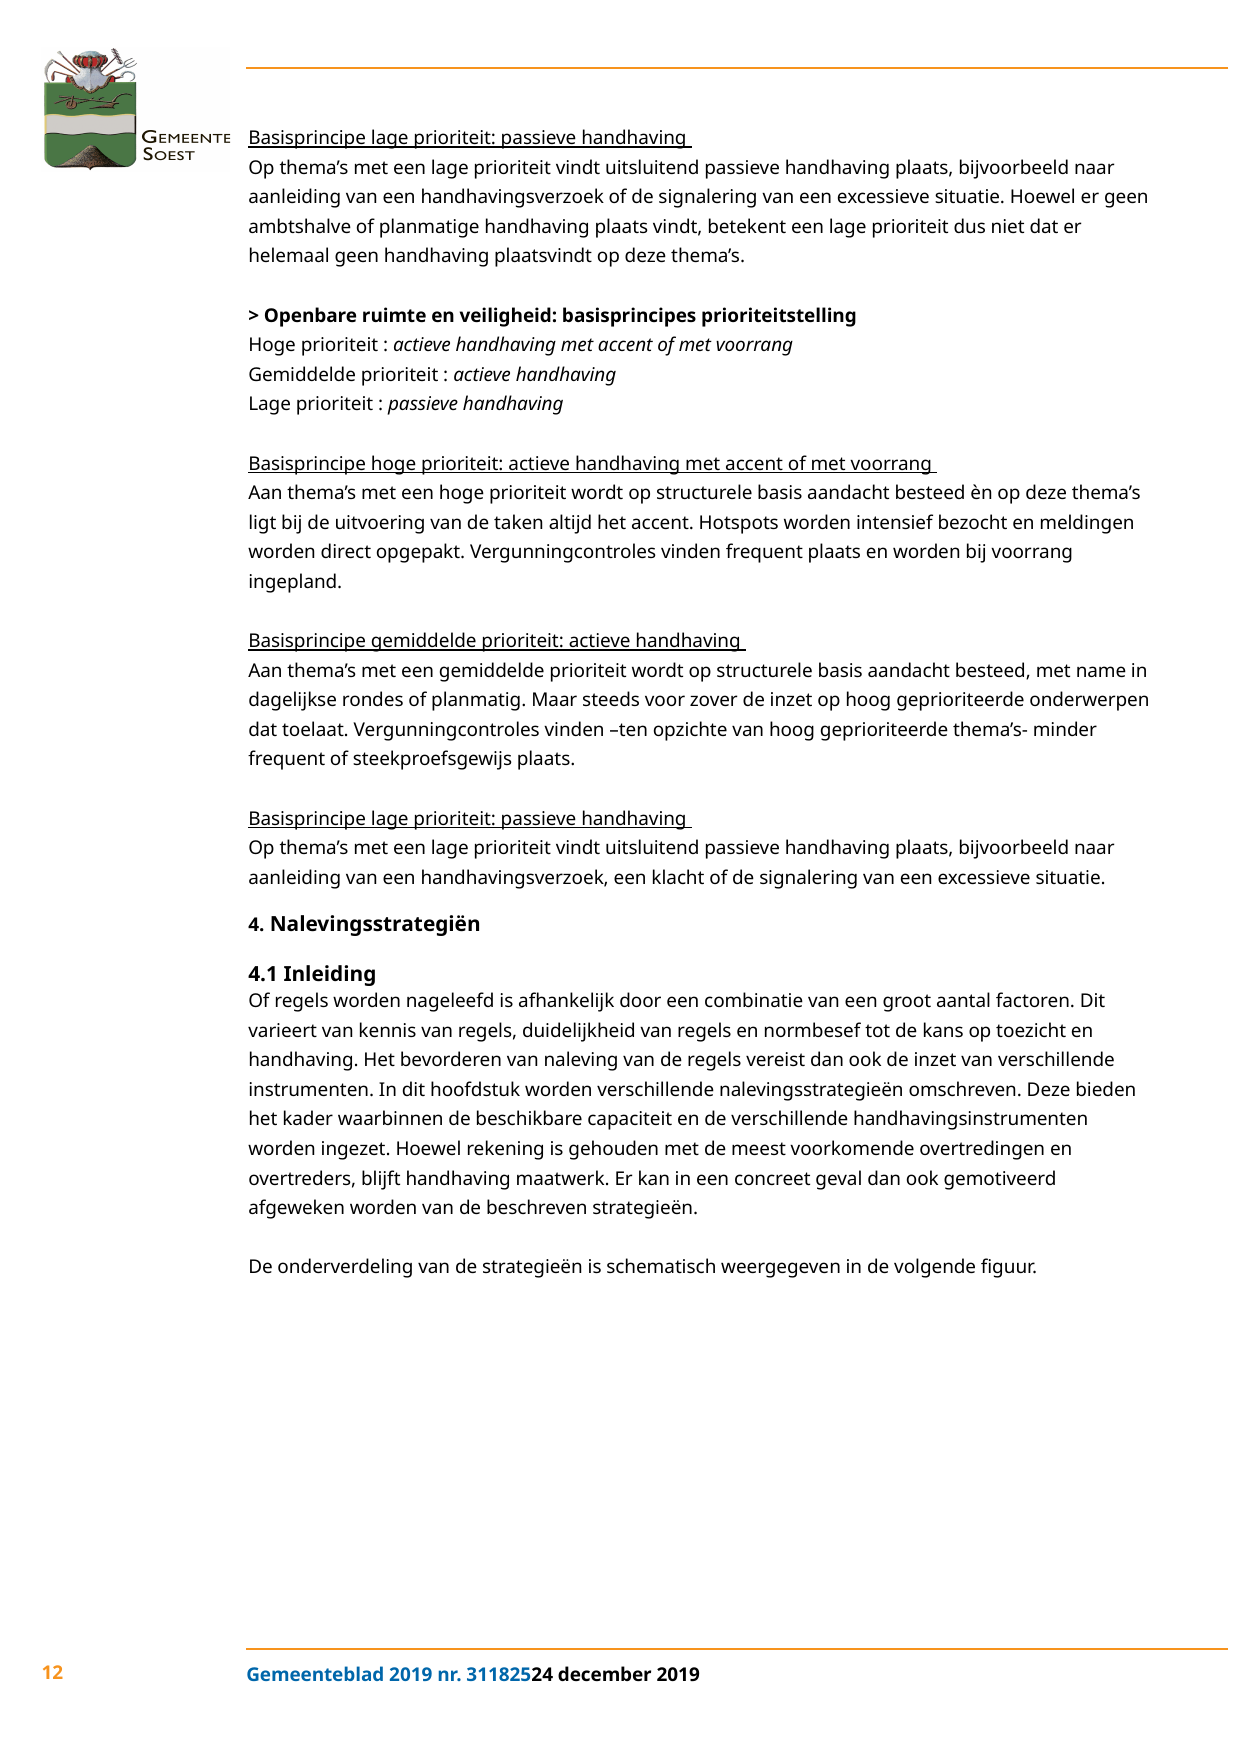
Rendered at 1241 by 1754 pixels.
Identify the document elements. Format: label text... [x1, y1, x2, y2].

text Op thema’s met een lage prioriteit vindt uitsluitend passieve handhaving plaats, bijvoorbeeld naar aanleiding van een handhavingsverzoek of de signalering van een excessieve situatie. Hoewel er geen ambtshalve of planmatige handhaving plaats vindt, betekent een lage prioriteit dus niet dat er helemaal geen handhaving plaatsvindt op deze thema’s. [248, 154, 1152, 268]
text 4.1 Inleiding [248, 959, 1152, 987]
text > Openbare ruimte en veiligheid: basisprincipes prioriteitstelling [248, 302, 1152, 328]
text Hoge prioriteit : actieve handhaving met accent of met voorrang [248, 331, 1152, 357]
text Gemiddelde prioriteit : actieve handhaving [248, 361, 1152, 387]
text De onderverdeling van de strategieën is schematisch weergegeven in de volgende figuur. [248, 1253, 1152, 1279]
text Op thema’s met een lage prioriteit vindt uitsluitend passieve handhaving plaats, bijvoorbeeld naar aanleiding van een handhavingsverzoek, een klacht of de signalering van een excessieve situatie. [248, 834, 1152, 890]
text Basisprincipe gemiddelde prioriteit: actieve handhaving [248, 627, 1152, 653]
text Of regels worden nageleefd is afhankelijk door een combinatie van een groot aantal factoren. Dit varieert van kennis van regels, duidelijkheid van regels en normbesef tot de kans op toezicht en handhaving. Het bevorderen van naleving van de regels vereist dan ook de inzet van verschillende instrumenten. In dit hoofdstuk worden verschillende nalevingsstrategieën omschreven. Deze bieden het kader waarbinnen de beschikbare capaciteit en de verschillende handhavingsinstrumenten worden ingezet. Hoewel rekening is gehouden met de meest voorkomende overtredingen en overtreders, blijft handhaving maatwerk. Er kan in een concreet geval dan ook gemotiveerd afgeweken worden van de beschreven strategieën. [248, 987, 1152, 1220]
text Basisprincipe lage prioriteit: passieve handhaving [248, 124, 1152, 150]
text Aan thema’s met een hoge prioriteit wordt op structurele basis aandacht besteed èn op deze thema’s ligt bij de uitvoering van de taken altijd het accent. Hotspots worden intensief bezocht en meldingen worden direct opgepakt. Vergunningcontroles vinden frequent plaats en worden bij voorrang ingepland. [248, 479, 1152, 594]
text 4. Nalevingsstrategiën [248, 909, 1152, 938]
text Aan thema’s met een gemiddelde prioriteit wordt op structurele basis aandacht besteed, met name in dagelijkse rondes of planmatig. Maar steeds voor zover de inzet op hoog geprioriteerde onderwerpen dat toelaat. Vergunningcontroles vinden –ten opzichte van hoog geprioriteerde thema’s- minder frequent of steekproefsgewijs plaats. [248, 657, 1152, 771]
text Lage prioriteit : passieve handhaving [248, 391, 1152, 416]
text Basisprincipe hoge prioriteit: actieve handhaving met accent of met voorrang [248, 450, 1152, 476]
text Basisprincipe lage prioriteit: passieve handhaving [248, 805, 1152, 831]
picture [41, 47, 231, 172]
